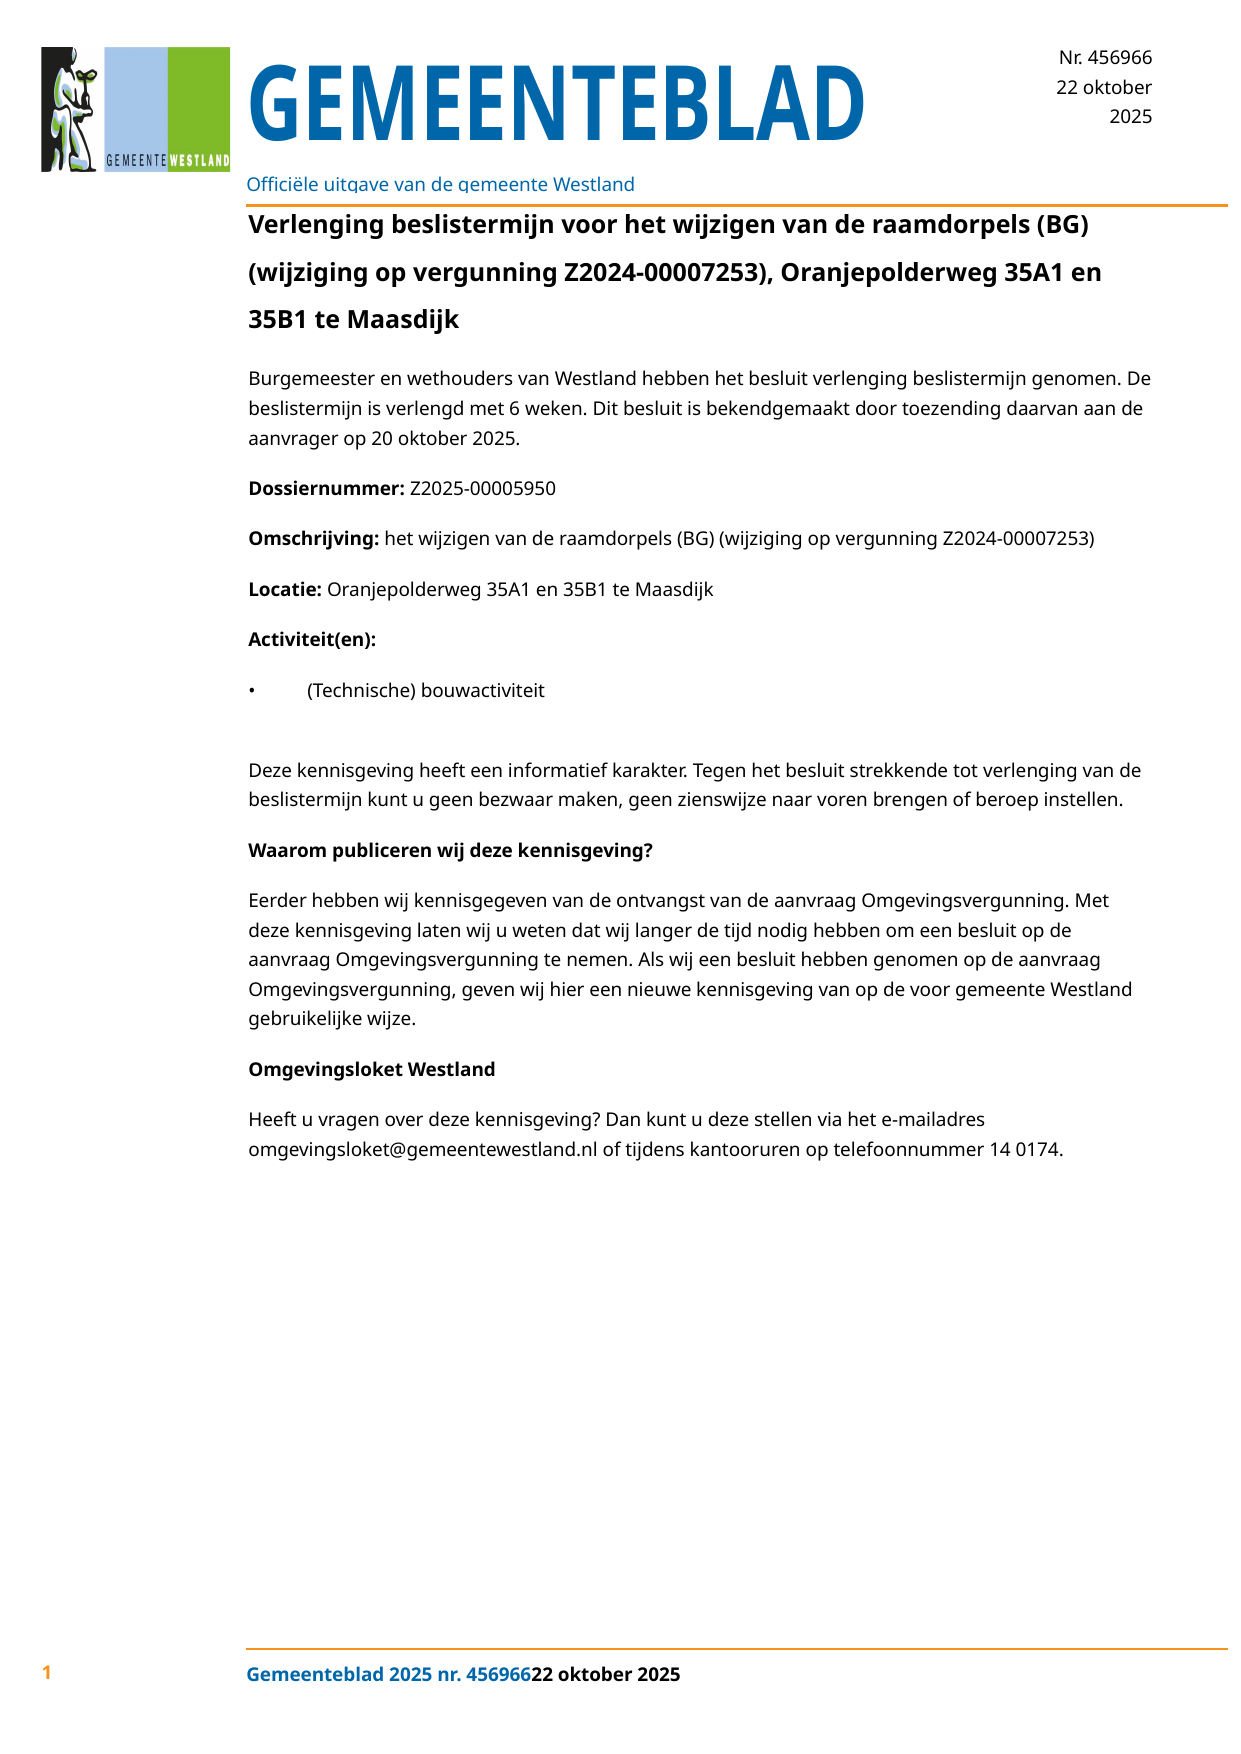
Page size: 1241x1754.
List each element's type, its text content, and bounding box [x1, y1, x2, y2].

text Eerder hebben wij kennisgegeven van de ontvangst van de aanvraag Omgevingsvergunning. Met deze kennisgeving laten wij u weten dat wij langer de tijd nodig hebben om een besluit op de aanvraag Omgevingsvergunning te nemen. Als wij een besluit hebben genomen op de aanvraag Omgevingsvergunning, geven wij hier een nieuwe kennisgeving van op de voor gemeente Westland gebruikelijke wijze. [248, 887, 1152, 1031]
text Activiteit(en): [248, 626, 1152, 652]
picture [41, 47, 231, 172]
text Burgemeester en wethouders van Westland hebben het besluit verlenging beslistermijn genomen. De beslistermijn is verlengd met 6 weken. Dit besluit is bekendgemaakt door toezending daarvan aan de aanvrager op 20 oktober 2025. [248, 366, 1152, 450]
text Dossiernummer: Z2025-00005950 [248, 475, 1152, 501]
text Verlenging beslistermijn voor het wijzigen van de raamdorpels (BG) (wijziging op vergunning Z2024-00007253), Oranjepolderweg 35A1 en 35B1 te Maasdijk [248, 207, 1152, 336]
text Locatie: Oranjepolderweg 35A1 en 35B1 te Maasdijk [248, 576, 1152, 602]
list (Technische) bouwactiviteit [248, 677, 1152, 702]
text Omschrijving: het wijzigen van de raamdorpels (BG) (wijziging op vergunning Z2024-00007253) [248, 526, 1152, 551]
text Deze kennisgeving heeft een informatief karakter. Tegen het besluit strekkende tot verlenging van de beslistermijn kunt u geen bezwaar maken, geen zienswijze naar voren brengen of beroep instellen. [248, 757, 1152, 812]
text Heeft u vragen over deze kennisgeving? Dan kunt u deze stellen via het e-mailadres omgevingsloket@gemeentewestland.nl of tijdens kantooruren op telefoonnummer 14 0174. [248, 1106, 1152, 1162]
text Omgevingsloket Westland [248, 1056, 1152, 1082]
text Waarom publiceren wij deze kennisgeving? [248, 837, 1152, 862]
